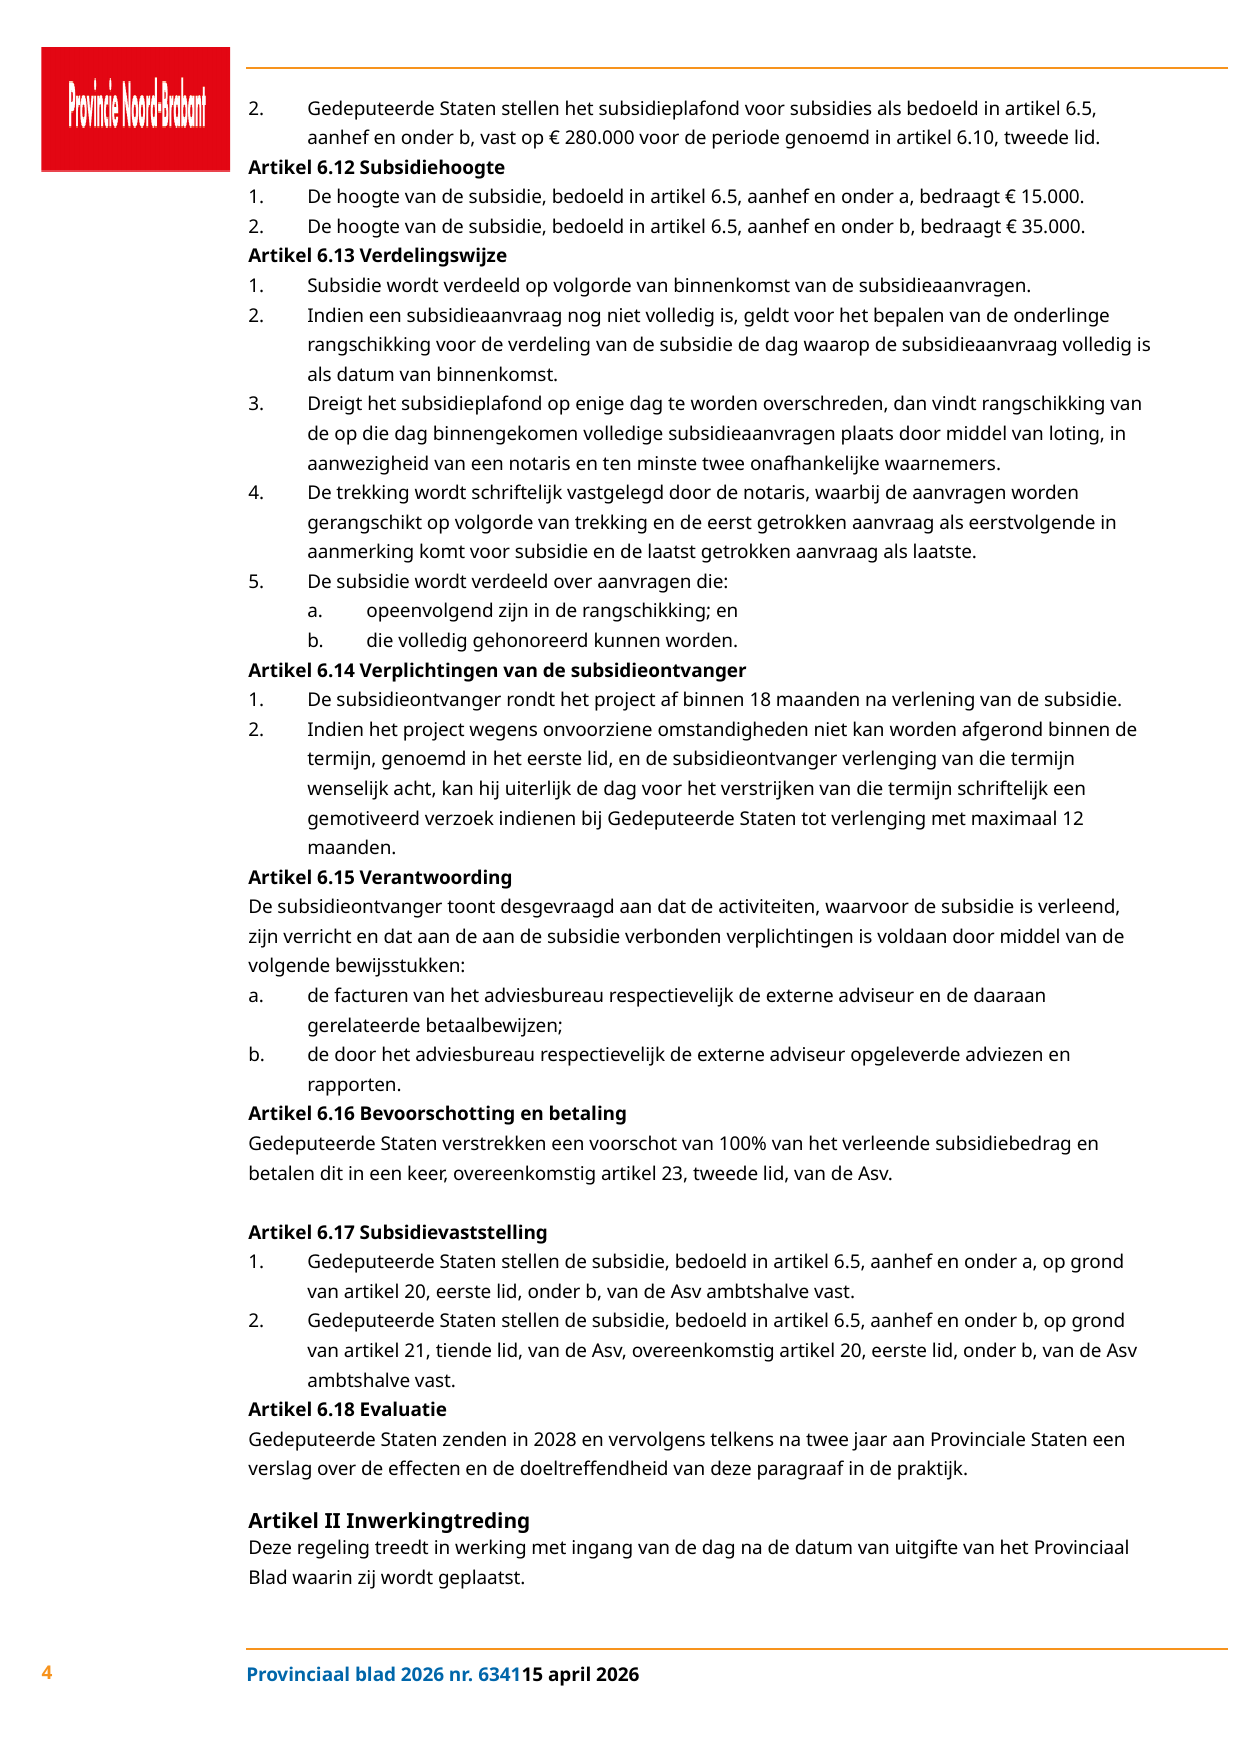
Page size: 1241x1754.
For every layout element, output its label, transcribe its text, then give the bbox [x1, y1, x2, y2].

text Artikel 6.15 Verantwoording [248, 864, 1152, 890]
text Artikel II Inwerkingtreding [248, 1506, 1152, 1534]
text Artikel 6.17 Subsidievaststelling [248, 1219, 1152, 1245]
list Gedeputeerde Staten stellen het subsidieplafond voor subsidies als bedoeld in artikel 6.5, aanhef en onder b, vast op € 280.000 voor de periode genoemd in artikel 6.10, tweede lid. [248, 95, 1152, 150]
text Gedeputeerde Staten zenden in 2028 en vervolgens telkens na twee jaar aan Provinciale Staten een verslag over de effecten en de doeltreffendheid van deze paragraaf in de praktijk. [248, 1426, 1152, 1481]
list de facturen van het adviesbureau respectievelijk de externe adviseur en de daaraan gerelateerde betaalbewijzen; [248, 982, 1152, 1038]
list Subsidie wordt verdeeld op volgorde van binnenkomst van de subsidieaanvragen. [248, 272, 1152, 298]
text Deze regeling treedt in werking met ingang van de dag na de datum van uitgifte van het Provinciaal Blad waarin zij wordt geplaatst. [248, 1534, 1152, 1590]
list die volledig gehonoreerd kunnen worden. [307, 627, 1152, 653]
list De hoogte van de subsidie, bedoeld in artikel 6.5, aanhef en onder a, bedraagt € 15.000. [248, 183, 1152, 209]
list Dreigt het subsidieplafond op enige dag te worden overschreden, dan vindt rangschikking van de op die dag binnengekomen volledige subsidieaanvragen plaats door middel van loting, in aanwezigheid van een notaris en ten minste twee onafhankelijke waarnemers. [248, 391, 1152, 476]
list Indien een subsidieaanvraag nog niet volledig is, geldt voor het bepalen van de onderlinge rangschikking voor de verdeling van de subsidie de dag waarop de subsidieaanvraag volledig is als datum van binnenkomst. [248, 302, 1152, 387]
list Indien het project wegens onvoorziene omstandigheden niet kan worden afgerond binnen de termijn, genoemd in het eerste lid, en de subsidieontvanger verlenging van die termijn wenselijk acht, kan hij uiterlijk de dag voor het verstrijken van die termijn schriftelijk een gemotiveerd verzoek indienen bij Gedeputeerde Staten tot verlenging met maximaal 12 maanden. [248, 716, 1152, 860]
list De trekking wordt schriftelijk vastgelegd door de notaris, waarbij de aanvragen worden gerangschikt op volgorde van trekking en de eerst getrokken aanvraag als eerstvolgende in aanmerking komt voor subsidie en de laatst getrokken aanvraag als laatste. [248, 479, 1152, 564]
list De hoogte van de subsidie, bedoeld in artikel 6.5, aanhef en onder b, bedraagt € 35.000. [248, 213, 1152, 239]
text Artikel 6.18 Evaluatie [248, 1396, 1152, 1422]
text De subsidieontvanger toont desgevraagd aan dat de activiteiten, waarvoor de subsidie is verleend, zijn verricht en dat aan de aan de subsidie verbonden verplichtingen is voldaan door middel van de volgende bewijsstukken: [248, 893, 1152, 978]
picture [41, 47, 231, 172]
list Gedeputeerde Staten stellen de subsidie, bedoeld in artikel 6.5, aanhef en onder a, op grond van artikel 20, eerste lid, onder b, van de Asv ambtshalve vast. [248, 1248, 1152, 1304]
text Artikel 6.12 Subsidiehoogte [248, 154, 1152, 180]
text Gedeputeerde Staten verstrekken een voorschot van 100% van het verleende subsidiebedrag en betalen dit in een keer, overeenkomstig artikel 23, tweede lid, van de Asv. [248, 1130, 1152, 1186]
text Artikel 6.14 Verplichtingen van de subsidieontvanger [248, 657, 1152, 683]
text Artikel 6.13 Verdelingswijze [248, 243, 1152, 268]
list opeenvolgend zijn in de rangschikking; en [307, 598, 1152, 623]
list de door het adviesbureau respectievelijk de externe adviseur opgeleverde adviezen en rapporten. [248, 1041, 1152, 1097]
text Artikel 6.16 Bevoorschotting en betaling [248, 1101, 1152, 1126]
list Gedeputeerde Staten stellen de subsidie, bedoeld in artikel 6.5, aanhef en onder b, op grond van artikel 21, tiende lid, van de Asv, overeenkomstig artikel 20, eerste lid, onder b, van de Asv ambtshalve vast. [248, 1308, 1152, 1393]
list De subsidie wordt verdeeld over aanvragen die: [248, 568, 1152, 594]
list De subsidieontvanger rondt het project af binnen 18 maanden na verlening van de subsidie. [248, 686, 1152, 712]
